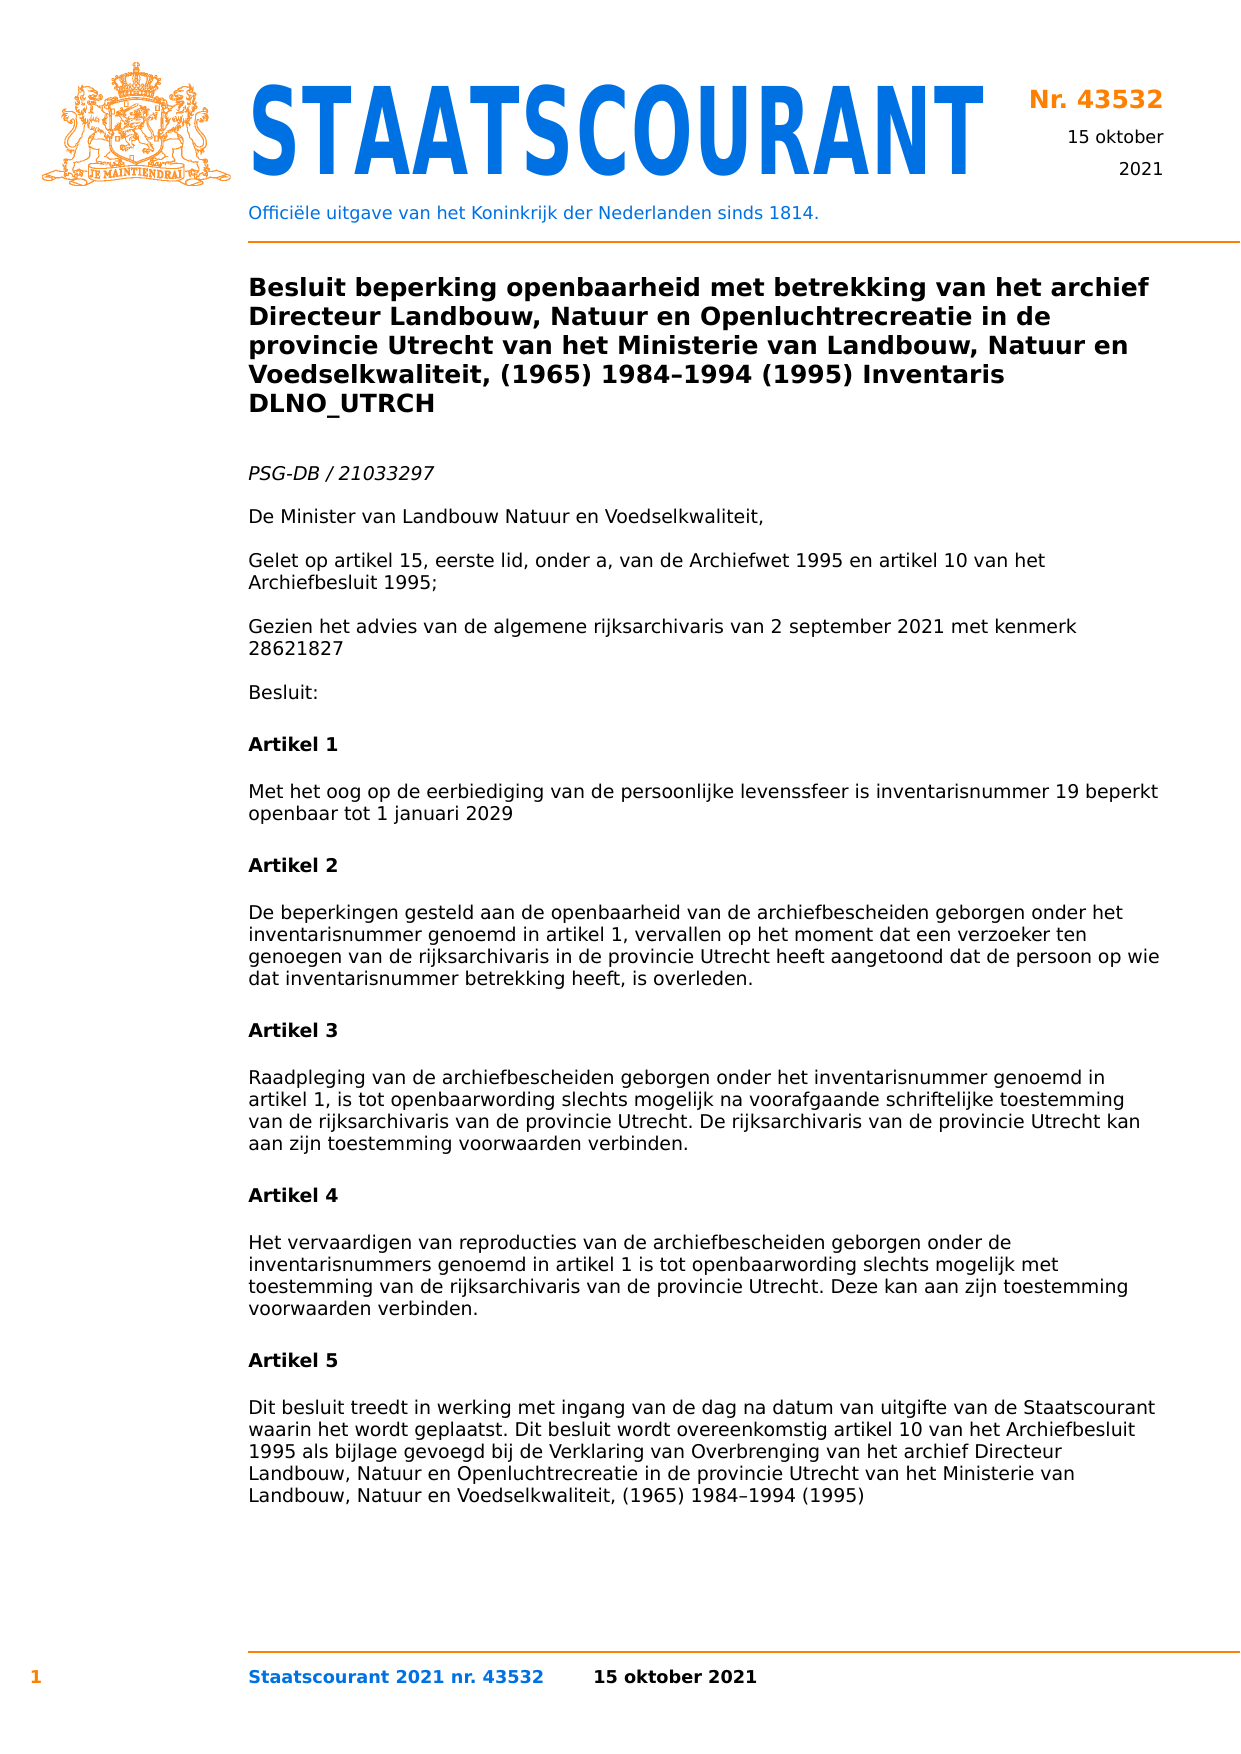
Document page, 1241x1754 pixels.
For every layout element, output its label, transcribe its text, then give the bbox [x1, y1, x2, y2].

table_header Nr. 43532 [998, 62, 1240, 121]
text De beperkingen gesteld aan de openbaarheid van de archiefbescheiden geborgen onder het inventarisnummer genoemd in artikel 1, vervallen op het moment dat een verzoeker ten genoegen van de rijksarchivaris in de provincie Utrecht heeft aangetoond dat de persoon op wie dat inventarisnummer betrekking heeft, is overleden. [248, 902, 1163, 990]
text Gezien het advies van de algemene rijksarchivaris van 2 september 2021 met kenmerk 28621827 [248, 616, 1163, 660]
table_cell 15 oktober [998, 121, 1240, 153]
subtitle Artikel 5 [248, 1349, 1163, 1372]
picture [41, 62, 231, 186]
table_cell Officiële uitgave van het Koninkrijk der Nederlanden sinds 1814. [248, 203, 1240, 241]
text Gelet op artikel 15, eerste lid, onder a, van de Archiefwet 1995 en artikel 10 van het Archiefbesluit 1995; [248, 550, 1163, 594]
subtitle Artikel 3 [248, 1020, 1163, 1042]
text De Minister van Landbouw Natuur en Voedselkwaliteit, [248, 506, 1163, 528]
text Met het oog op de eerbiediging van de persoonlijke levenssfeer is inventarisnummer 19 beperkt openbaar tot 1 januari 2029 [248, 781, 1163, 825]
text Raadpleging van de archiefbescheiden geborgen onder het inventarisnummer genoemd in artikel 1, is tot openbaarwording slechts mogelijk na voorafgaande schriftelijke toestemming van de rijksarchivaris van de provincie Utrecht. De rijksarchivaris van de provincie Utrecht kan aan zijn toestemming voorwaarden verbinden. [248, 1067, 1163, 1155]
table_cell 2021 [998, 153, 1240, 203]
table_header [25, 62, 248, 241]
table_header STAATSCOURANT [248, 62, 998, 203]
subtitle Artikel 2 [248, 855, 1163, 877]
text Besluit: [248, 682, 1163, 704]
text Dit besluit treedt in werking met ingang van de dag na datum van uitgifte van de Staatscourant waarin het wordt geplaatst. Dit besluit wordt overeenkomstig artikel 10 van het Archiefbesluit 1995 als bijlage gevoegd bij de Verklaring van Overbrenging van het archief Directeur Landbouw, Natuur en Openluchtrecreatie in de provincie Utrecht van het Ministerie van Landbouw, Natuur en Voedselkwaliteit, (1965) 1984–1994 (1995) [248, 1397, 1163, 1506]
subtitle Besluit beperking openbaarheid met betrekking van het archief Directeur Landbouw, Natuur en Openluchtrecreatie in de provincie Utrecht van het Ministerie van Landbouw, Natuur en Voedselkwaliteit, (1965) 1984–1994 (1995) Inventaris DLNO_UTRCH [248, 273, 1163, 419]
text PSG-DB / 21033297 [248, 463, 1163, 484]
text Het vervaardigen van reproducties van de archiefbescheiden geborgen onder de inventarisnummers genoemd in artikel 1 is tot openbaarwording slechts mogelijk met toestemming van de rijksarchivaris van de provincie Utrecht. Deze kan aan zijn toestemming voorwaarden verbinden. [248, 1232, 1163, 1319]
subtitle Artikel 4 [248, 1185, 1163, 1207]
subtitle Artikel 1 [248, 734, 1163, 756]
